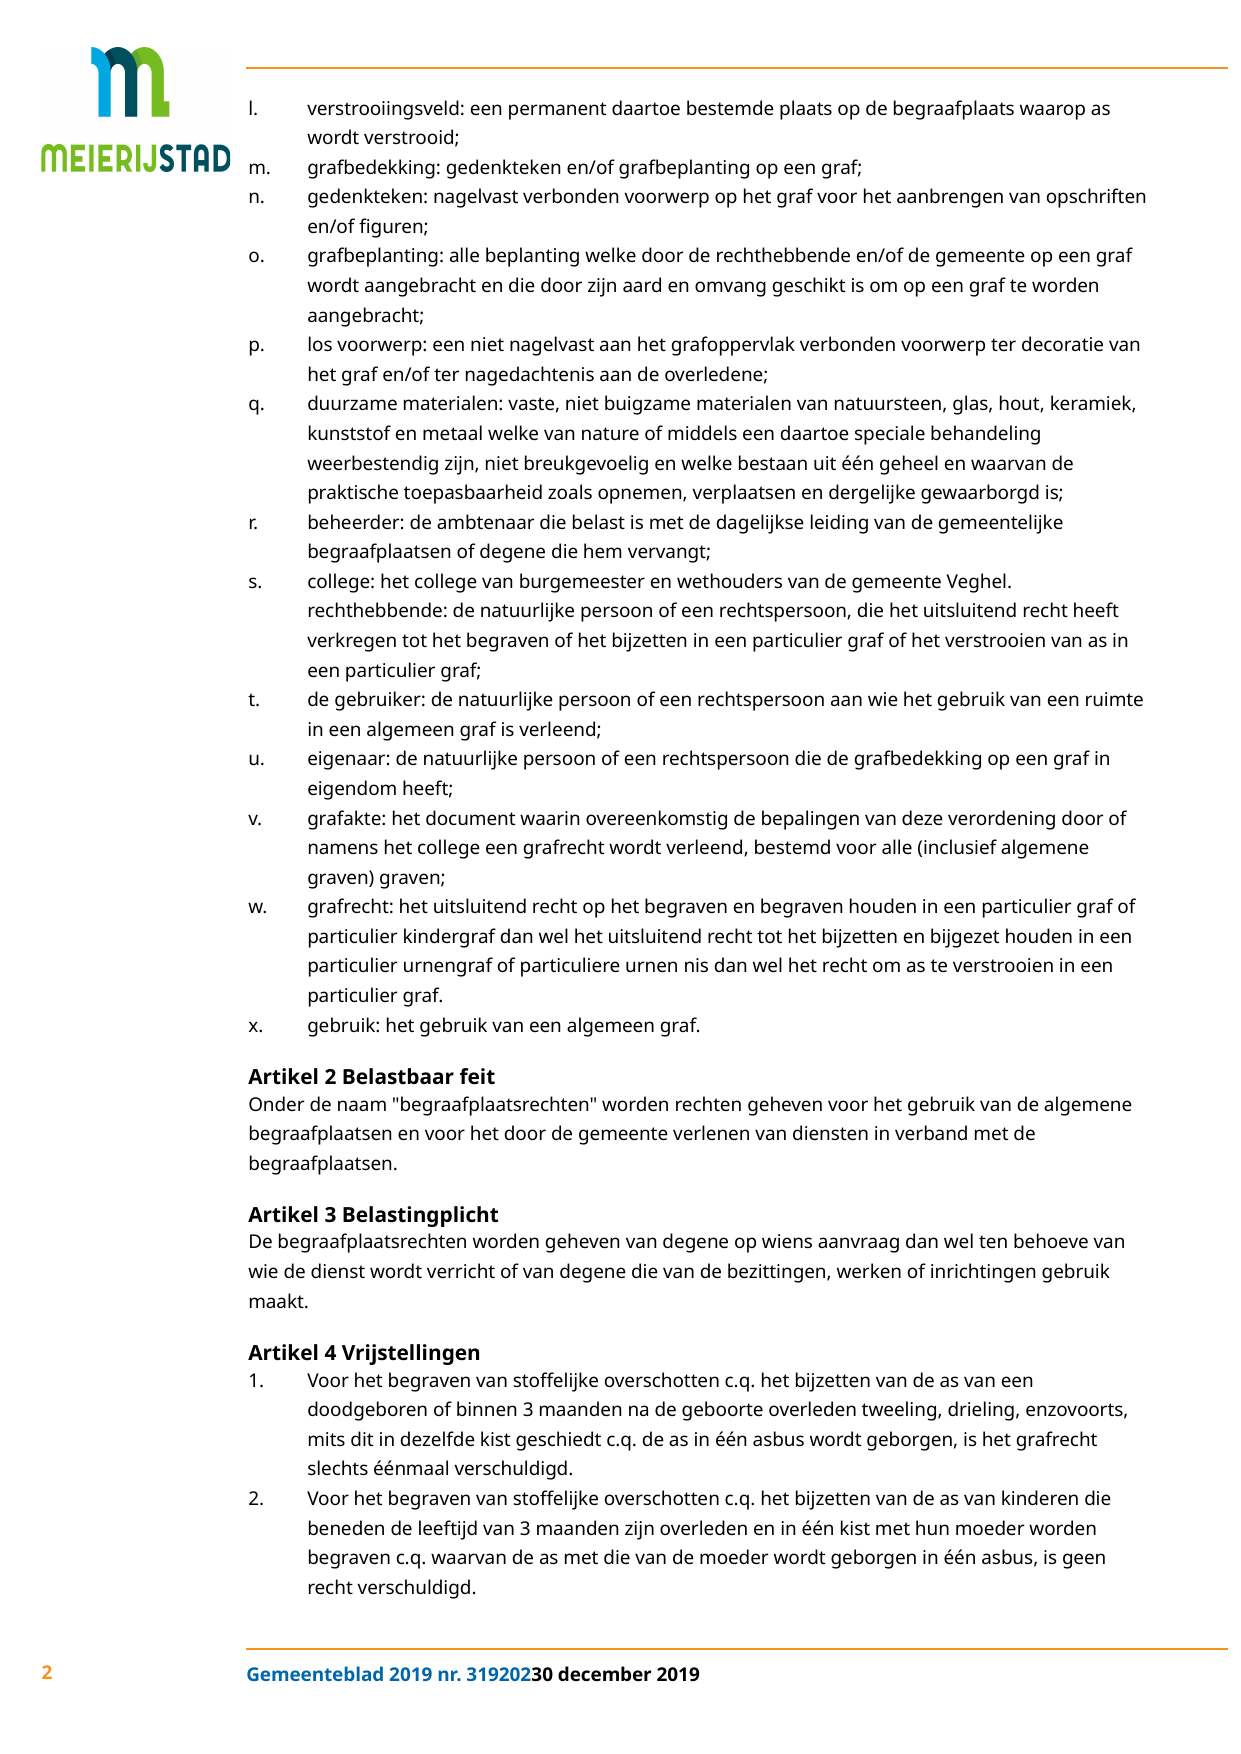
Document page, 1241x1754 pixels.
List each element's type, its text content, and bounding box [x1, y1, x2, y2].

list grafrecht: het uitsluitend recht op het begraven en begraven houden in een particulier graf of particulier kindergraf dan wel het uitsluitend recht tot het bijzetten en bijgezet houden in een particulier urnengraf of particuliere urnen nis dan wel het recht om as te verstrooien in een particulier graf. [248, 893, 1152, 1008]
text De begraafplaatsrechten worden geheven van degene op wiens aanvraag dan wel ten behoeve van wie de dienst wordt verricht of van degene die van de bezittingen, werken of inrichtingen gebruik maakt. [248, 1229, 1152, 1314]
list grafbeplanting: alle beplanting welke door de rechthebbende en/of de gemeente op een graf wordt aangebracht en die door zijn aard en omvang geschikt is om op een graf te worden aangebracht; [248, 243, 1152, 328]
list grafakte: het document waarin overeenkomstig de bepalingen van deze verordening door of namens het college een grafrecht wordt verleend, bestemd voor alle (inclusief algemene graven) graven; [248, 805, 1152, 890]
list beheerder: de ambtenaar die belast is met de dagelijkse leiding van de gemeentelijke begraafplaatsen of degene die hem vervangt; [248, 509, 1152, 564]
list verkregen tot het begraven of het bijzetten in een particulier graf of het verstrooien van as in een particulier graf; [248, 627, 1152, 683]
list los voorwerp: een niet nagelvast aan het grafoppervlak verbonden voorwerp ter decoratie van het graf en/of ter nagedachtenis aan de overledene; [248, 331, 1152, 387]
list Voor het begraven van stoffelijke overschotten c.q. het bijzetten van de as van kinderen die beneden de leeftijd van 3 maanden zijn overleden en in één kist met hun moeder worden begraven c.q. waarvan de as met die van de moeder wordt geborgen in één asbus, is geen recht verschuldigd. [248, 1485, 1152, 1599]
list rechthebbende: de natuurlijke persoon of een rechtspersoon, die het uitsluitend recht heeft [248, 598, 1152, 623]
picture [41, 47, 231, 172]
list de gebruiker: de natuurlijke persoon of een rechtspersoon aan wie het gebruik van een ruimte in een algemeen graf is verleend; [248, 686, 1152, 742]
text Artikel 2 Belastbaar feit [248, 1062, 1152, 1091]
list grafbedekking: gedenkteken en/of grafbeplanting op een graf; [248, 154, 1152, 180]
list duurzame materialen: vaste, niet buigzame materialen van natuursteen, glas, hout, keramiek, kunststof en metaal welke van nature of middels een daartoe speciale behandeling weerbestendig zijn, niet breukgevoelig en welke bestaan uit één geheel en waarvan de praktische toepasbaarheid zoals opnemen, verplaatsen en dergelijke gewaarborgd is; [248, 391, 1152, 505]
list eigenaar: de natuurlijke persoon of een rechtspersoon die de grafbedekking op een graf in eigendom heeft; [248, 746, 1152, 801]
text Artikel 4 Vrijstellingen [248, 1338, 1152, 1367]
list college: het college van burgemeester en wethouders van de gemeente Veghel. [248, 568, 1152, 594]
list Voor het begraven van stoffelijke overschotten c.q. het bijzetten van de as van een doodgeboren of binnen 3 maanden na de geboorte overleden tweeling, drieling, enzovoorts, mits dit in dezelfde kist geschiedt c.q. de as in één asbus wordt geborgen, is het grafrecht slechts éénmaal verschuldigd. [248, 1367, 1152, 1481]
list verstrooiingsveld: een permanent daartoe bestemde plaats op de begraafplaats waarop as wordt verstrooid; [248, 95, 1152, 150]
list gebruik: het gebruik van een algemeen graf. [248, 1012, 1152, 1038]
text Artikel 3 Belastingplicht [248, 1200, 1152, 1229]
list gedenkteken: nagelvast verbonden voorwerp op het graf voor het aanbrengen van opschriften en/of figuren; [248, 183, 1152, 239]
text Onder de naam "begraafplaatsrechten" worden rechten geheven voor het gebruik van de algemene begraafplaatsen en voor het door de gemeente verlenen van diensten in verband met de begraafplaatsen. [248, 1091, 1152, 1176]
